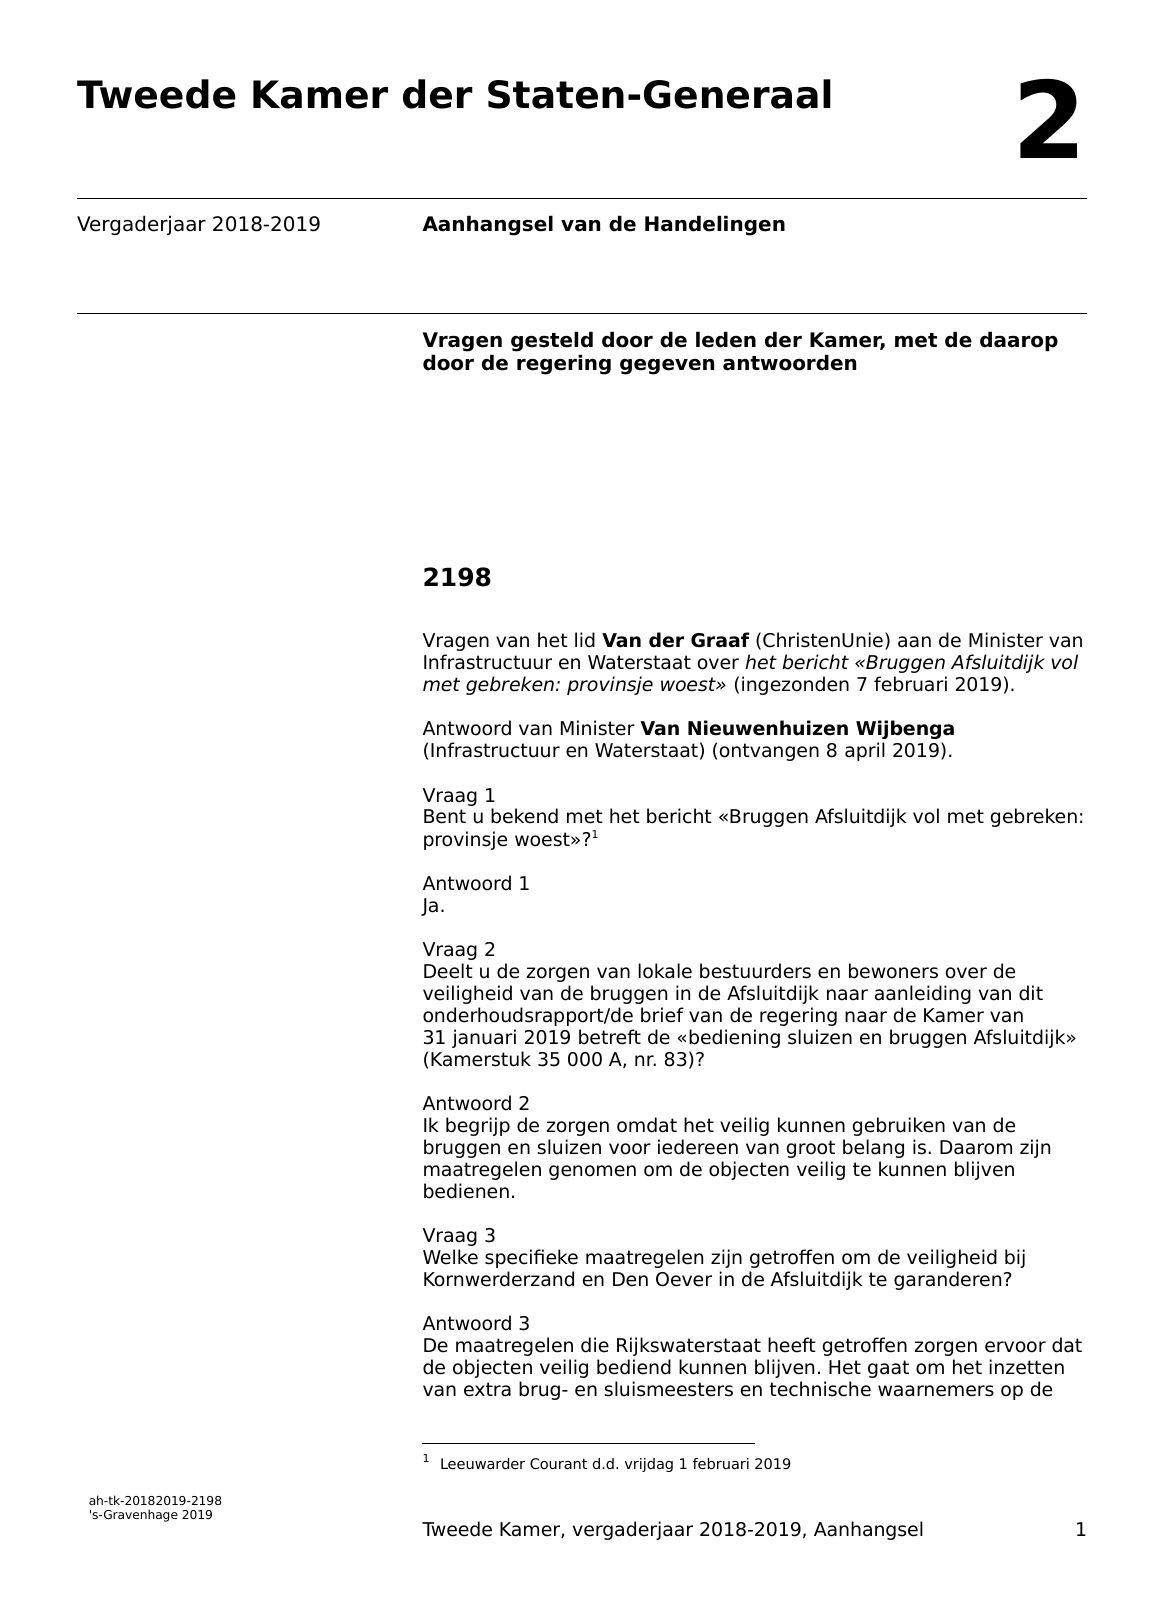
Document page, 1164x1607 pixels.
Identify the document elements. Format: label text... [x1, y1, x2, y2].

text Ik begrijp de zorgen omdat het veilig kunnen gebruiken van de bruggen en sluizen voor iedereen van groot belang is. Daarom zijn maatregelen genomen om de objecten veilig te kunnen blijven bedienen. [422, 1115, 1087, 1203]
text 2198 [422, 563, 1087, 592]
text Vragen van het lid Van der Graaf (ChristenUnie) aan de Minister van Infrastructuur en Waterstaat over het bericht «Bruggen Afsluitdijk vol met gebreken: provinsje woest» (ingezonden 7 februari 2019). [422, 630, 1087, 696]
table_cell [77, 314, 422, 375]
table_header 2 [886, 59, 1087, 198]
text Bent u bekend met het bericht «Bruggen Afsluitdijk vol met gebreken: provinsje woest»? [422, 806, 1087, 850]
text Vraag 2 [422, 939, 1087, 961]
text Vraag 1 [422, 784, 1087, 806]
table_header Tweede Kamer der Staten-Generaal [77, 59, 886, 198]
text Antwoord 2 [422, 1093, 1087, 1115]
table_cell Vragen gesteld door de leden der Kamer, met de daarop door de regering gegeven antwoorden [422, 314, 1087, 375]
text Vraag 3 [422, 1225, 1087, 1247]
text Antwoord 1 [422, 873, 1087, 894]
table_cell Aanhangsel van de Handelingen [422, 199, 1087, 313]
text ah-tk-20182019-2198 [88, 1494, 323, 1508]
text 's-Gravenhage 2019 [88, 1508, 323, 1522]
text De maatregelen die Rijkswaterstaat heeft getroffen zorgen ervoor dat de objecten veilig bediend kunnen blijven. Het gaat om het inzetten van extra brug- en sluismeesters en technische waarnemers op de [422, 1335, 1087, 1401]
text Antwoord 3 [422, 1313, 1087, 1335]
text Deelt u de zorgen van lokale bestuurders en bewoners over de veiligheid van de bruggen in de Afsluitdijk naar aanleiding van dit onderhoudsrapport/de brief van de regering naar de Kamer van 31 januari 2019 betreft de «bediening sluizen en bruggen Afsluitdijk» (Kamerstuk 35 000 A, nr. 83)? [422, 961, 1087, 1071]
text Welke specifieke maatregelen zijn getroffen om de veiligheid bij Kornwerderzand en Den Oever in de Afsluitdijk te garanderen? [422, 1247, 1087, 1291]
text Leeuwarder Courant d.d. vrijdag 1 februari 2019 [422, 1452, 1087, 1474]
text Antwoord van Minister Van Nieuwenhuizen Wijbenga (Infrastructuur en Waterstaat) (ontvangen 8 april 2019). [422, 718, 1087, 762]
text Ja. [422, 894, 1087, 917]
table_cell Vergaderjaar 2018-2019 [77, 199, 422, 313]
